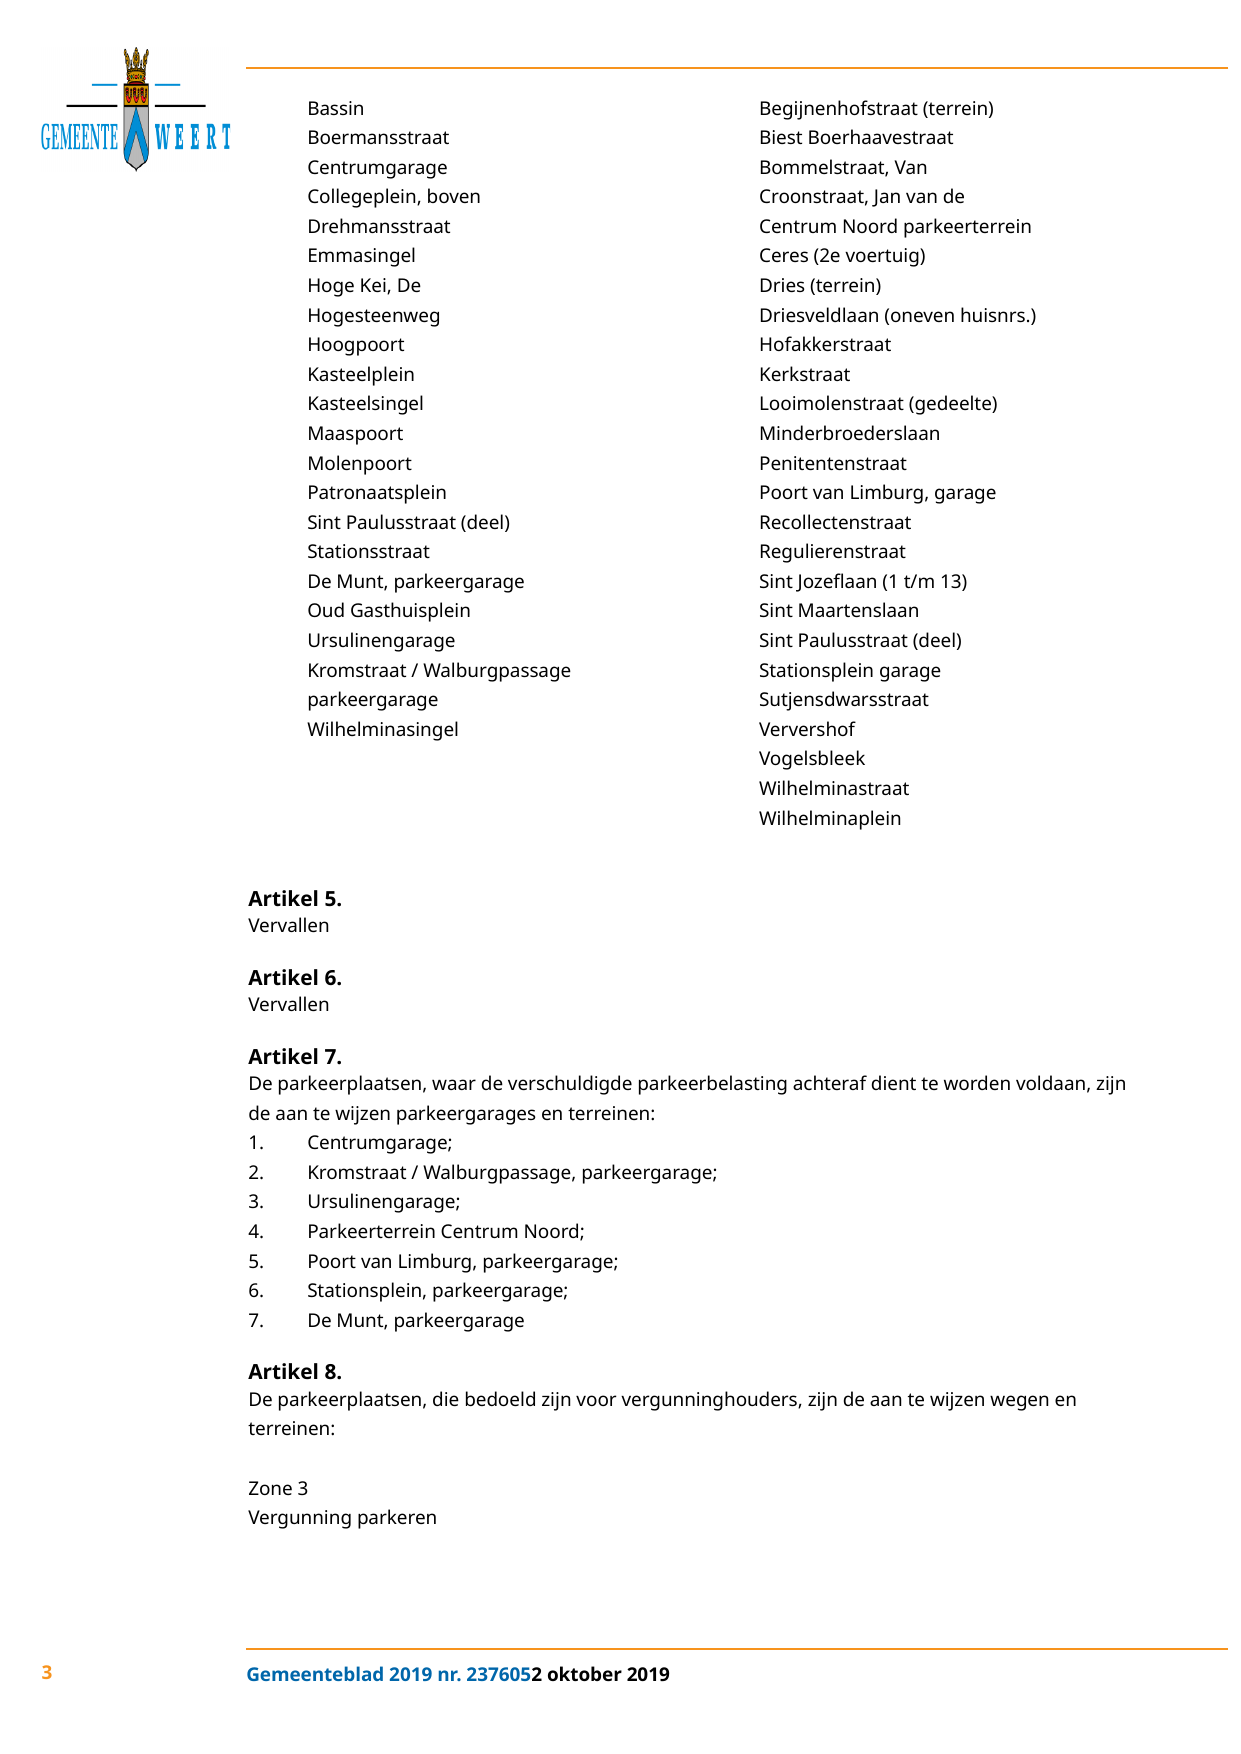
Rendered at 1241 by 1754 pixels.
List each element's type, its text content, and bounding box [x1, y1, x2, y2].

list De Munt, parkeergarage [248, 1307, 1152, 1333]
text De parkeerplaatsen, waar de verschuldigde parkeerbelasting achteraf dient te worden voldaan, zijn de aan te wijzen parkeergarages en terreinen: [248, 1070, 1152, 1126]
table_header Zone 3 Vergunning parkeren [248, 1475, 1152, 1530]
list Poort van Limburg, parkeergarage; [248, 1248, 1152, 1273]
list Parkeerterrein Centrum Noord; [248, 1218, 1152, 1244]
list Centrumgarage; [248, 1129, 1152, 1155]
list Stationsplein, parkeergarage; [248, 1277, 1152, 1303]
table_cell Bassin Boermansstraat Centrumgarage Collegeplein, boven Drehmansstraat Emmasingel Hoge Kei, De Hogesteenweg Hoogpoort Kasteelplein Kasteelsingel Maaspoort Molenpoort Patronaatsplein Sint Paulusstraat (deel) Stationsstraat De Munt, parkeergarage Oud Gasthuisplein Ursulinengarage Kromstraat / Walburgpassage parkeergarage Wilhelminasingel [248, 95, 700, 860]
text Artikel 8. [248, 1357, 1152, 1386]
text Vervallen [248, 913, 1152, 938]
picture [41, 47, 231, 172]
table_cell Begijnenhofstraat (terrein) Biest Boerhaavestraat Bommelstraat, Van Croonstraat, Jan van de Centrum Noord parkeerterrein Ceres (2e voertuig) Dries (terrein) Driesveldlaan (oneven huisnrs.) Hofakkerstraat Kerkstraat Looimolenstraat (gedeelte) Minderbroederslaan Penitentenstraat Poort van Limburg, garage Recollectenstraat Regulierenstraat Sint Jozeflaan (1 t/m 13) Sint Maartenslaan Sint Paulusstraat (deel) Stationsplein garage Sutjensdwarsstraat Ververshof Vogelsbleek Wilhelminastraat Wilhelminaplein [700, 95, 1152, 860]
text Artikel 6. [248, 963, 1152, 991]
list Ursulinengarage; [248, 1189, 1152, 1214]
text De parkeerplaatsen, die bedoeld zijn voor vergunninghouders, zijn de aan te wijzen wegen en terreinen: [248, 1386, 1152, 1441]
text Artikel 7. [248, 1042, 1152, 1070]
list Kromstraat / Walburgpassage, parkeergarage; [248, 1159, 1152, 1185]
text Vervallen [248, 991, 1152, 1017]
text Artikel 5. [248, 884, 1152, 913]
